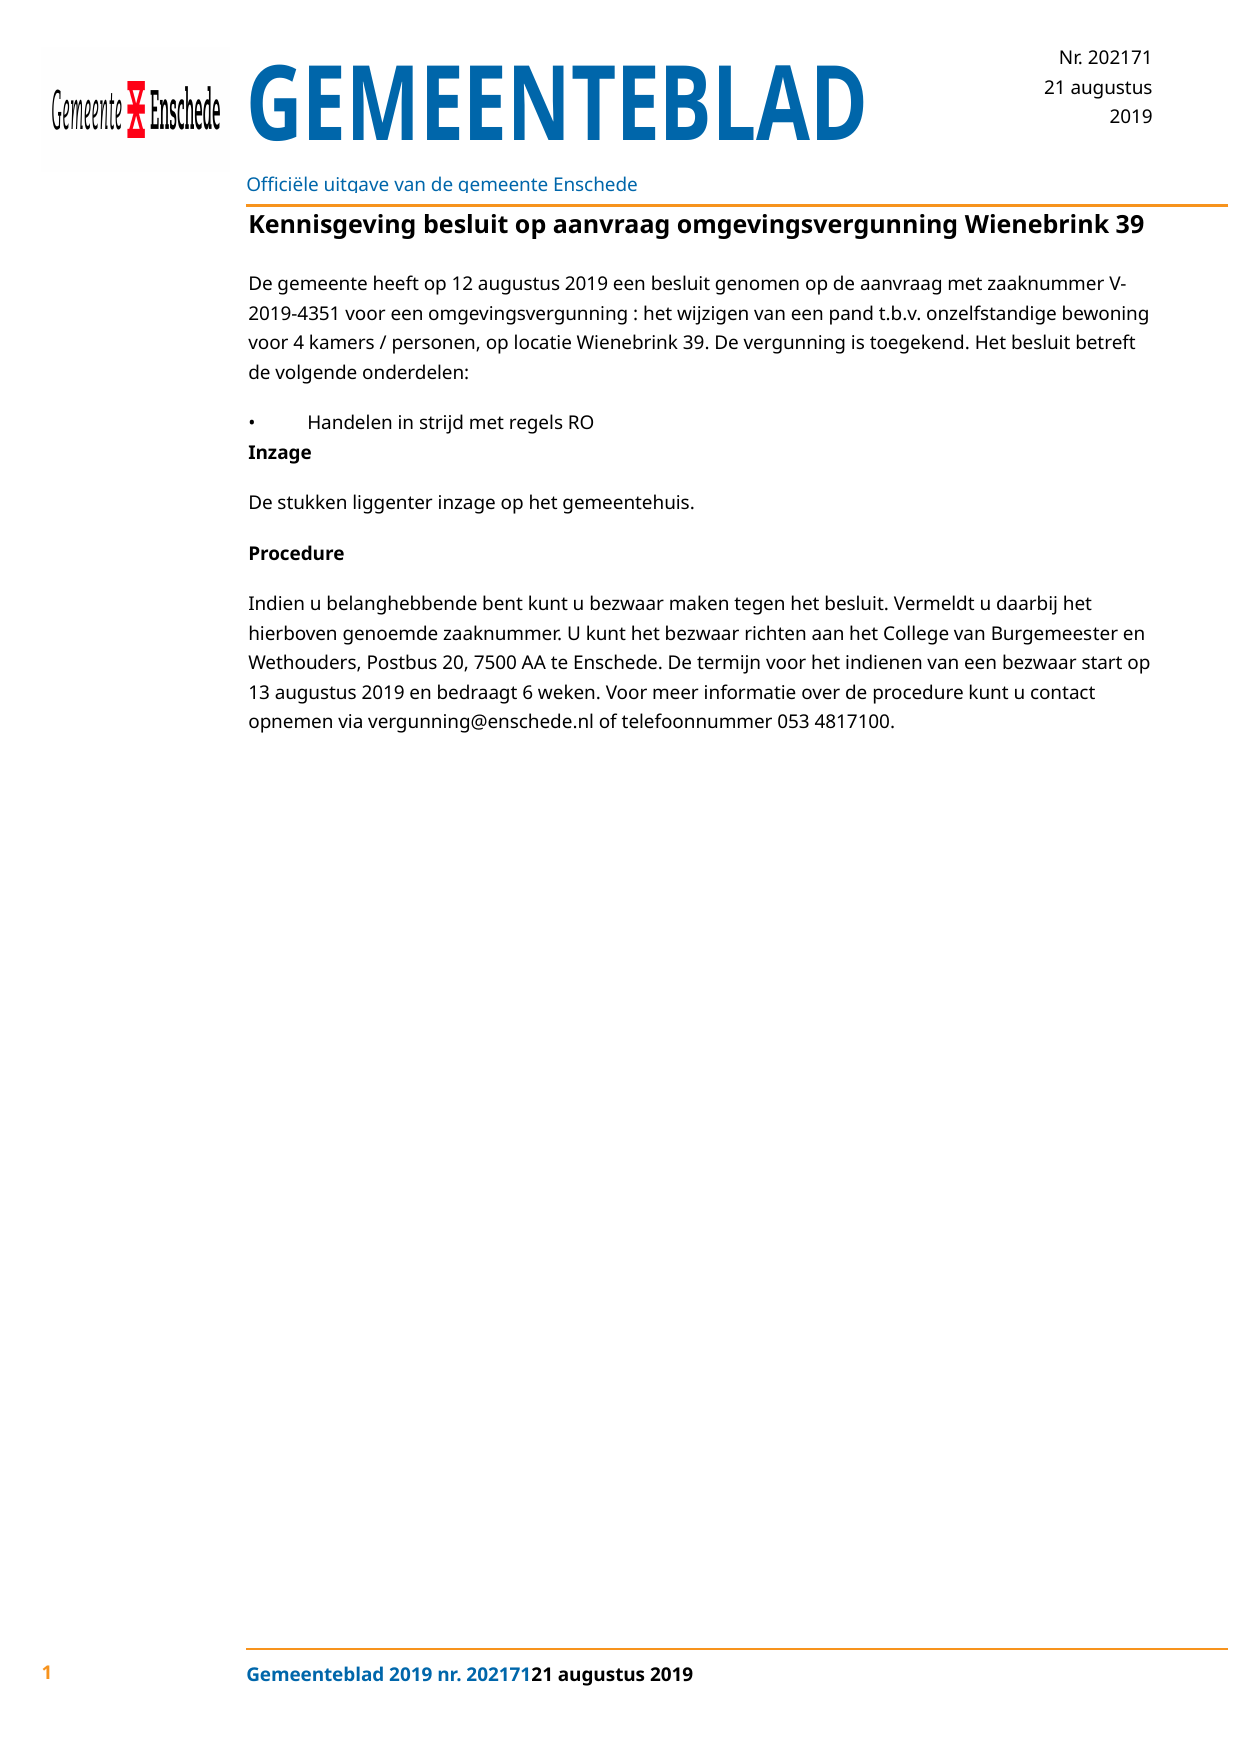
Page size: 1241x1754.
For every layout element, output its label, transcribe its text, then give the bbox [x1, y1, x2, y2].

text De gemeente heeft op 12 augustus 2019 een besluit genomen op de aanvraag met zaaknummer V-2019-4351 voor een omgevingsvergunning : het wijzigen van een pand t.b.v. onzelfstandige bewoning voor 4 kamers / personen, op locatie Wienebrink 39. De vergunning is toegekend. Het besluit betreft de volgende onderdelen: [248, 270, 1152, 385]
text Procedure [248, 540, 1152, 566]
text Indien u belanghebbende bent kunt u bezwaar maken tegen het besluit. Vermeldt u daarbij het hierboven genoemde zaaknummer. U kunt het bezwaar richten aan het College van Burgemees­ter en Wethouders, Postbus 20, 7500 AA te Enschede. De termijn voor het indienen van een bezwaar start op 13 augustus 2019 en bedraagt 6 weken. Voor meer informatie over de procedure kunt u contact opnemen via vergunning@enschede.nl of telefoonnummer 053 4817100. [248, 590, 1152, 734]
picture [41, 47, 231, 172]
text De stukken liggenter inzage op het gemeentehuis. [248, 489, 1152, 515]
text Inzage [248, 439, 1152, 465]
list Handelen in strijd met regels RO [248, 409, 1152, 435]
text Kennisgeving besluit op aanvraag omgevingsvergunning Wienebrink 39 [248, 207, 1152, 241]
